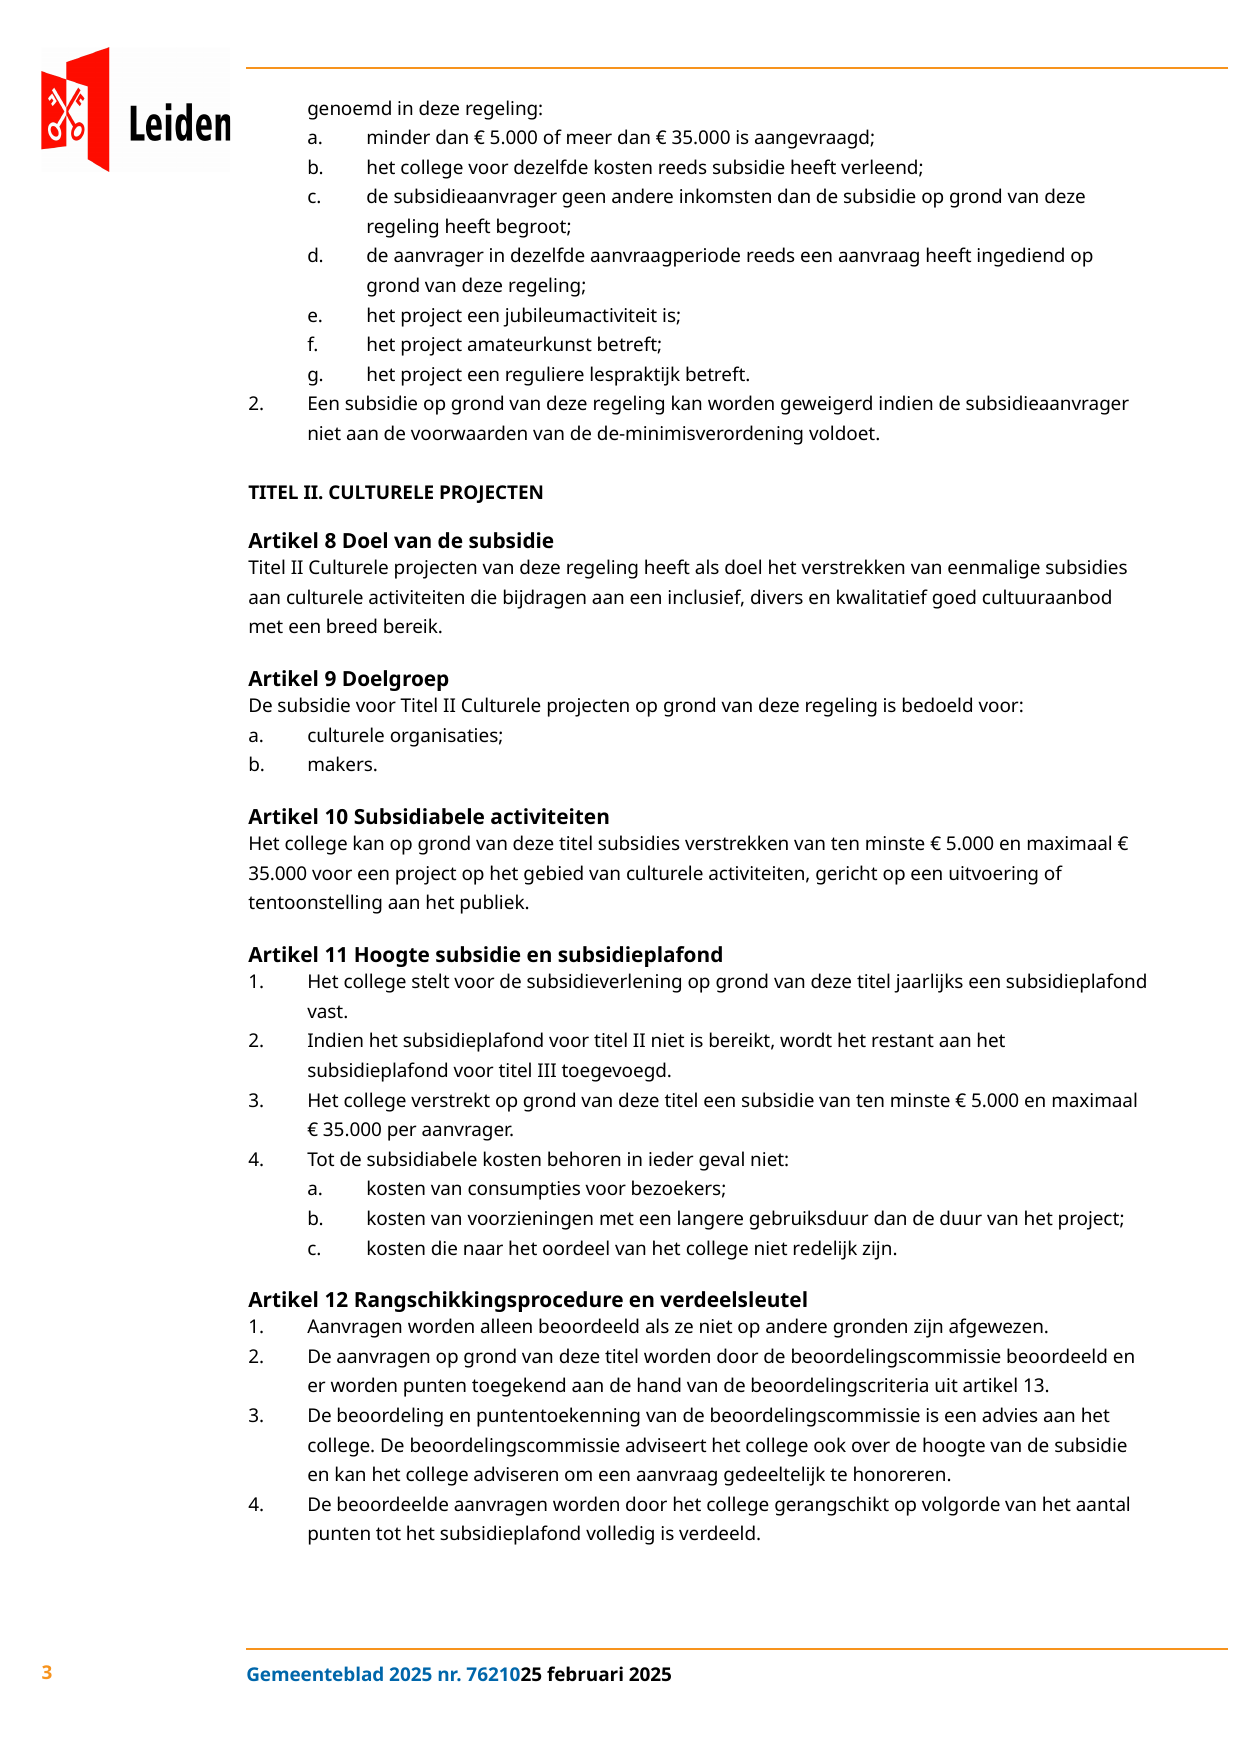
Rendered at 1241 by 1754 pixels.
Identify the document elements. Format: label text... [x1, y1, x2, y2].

list de aanvrager in dezelfde aanvraagperiode reeds een aanvraag heeft ingediend op grond van deze regeling; [307, 243, 1152, 298]
list Het college verstrekt op grond van deze titel een subsidie van ten minste € 5.000 en maximaal € 35.000 per aanvrager. [248, 1087, 1152, 1142]
list het project een reguliere lespraktijk betreft. [307, 361, 1152, 387]
text Artikel 11 Hoogte subsidie en subsidieplafond [248, 940, 1152, 968]
text Het college kan op grond van deze titel subsidies verstrekken van ten minste € 5.000 en maximaal € 35.000 voor een project op het gebied van culturele activiteiten, gericht op een uitvoering of tentoonstelling aan het publiek. [248, 830, 1152, 915]
list De aanvragen op grond van deze titel worden door de beoordelingscommissie beoordeeld en er worden punten toegekend aan de hand van de beoordelingscriteria uit artikel 13. [248, 1343, 1152, 1398]
list Het college stelt voor de subsidieverlening op grond van deze titel jaarlijks een subsidieplafond vast. [248, 968, 1152, 1024]
text Artikel 9 Doelgroep [248, 664, 1152, 692]
list genoemd in deze regeling: [248, 95, 1152, 121]
text De subsidie voor Titel II Culturele projecten op grond van deze regeling is bedoeld voor: [248, 692, 1152, 718]
list kosten van voorzieningen met een langere gebruiksduur dan de duur van het project; [307, 1205, 1152, 1231]
list Tot de subsidiabele kosten behoren in ieder geval niet: [248, 1146, 1152, 1172]
list Een subsidie op grond van deze regeling kan worden geweigerd indien de subsidieaanvrager niet aan de voorwaarden van de de-minimisverordening voldoet. [248, 391, 1152, 446]
text Titel II Culturele projecten van deze regeling heeft als doel het verstrekken van eenmalige subsidies aan culturele activiteiten die bijdragen aan een inclusief, divers en kwalitatief goed cultuuraanbod met een breed bereik. [248, 554, 1152, 639]
text TITEL II. CULTURELE PROJECTEN [248, 479, 1152, 505]
picture [41, 47, 231, 172]
list het project amateurkunst betreft; [307, 331, 1152, 357]
list De beoordeling en puntentoekenning van de beoordelingscommissie is een advies aan het college. De beoordelingscommissie adviseert het college ook over de hoogte van de subsidie en kan het college adviseren om een aanvraag gedeeltelijk te honoreren. [248, 1402, 1152, 1487]
text Artikel 8 Doel van de subsidie [248, 526, 1152, 554]
list kosten die naar het oordeel van het college niet redelijk zijn. [307, 1235, 1152, 1260]
list makers. [248, 752, 1152, 777]
text Artikel 10 Subsidiabele activiteiten [248, 802, 1152, 830]
list De beoordeelde aanvragen worden door het college gerangschikt op volgorde van het aantal punten tot het subsidieplafond volledig is verdeeld. [248, 1491, 1152, 1546]
list de subsidieaanvrager geen andere inkomsten dan de subsidie op grond van deze regeling heeft begroot; [307, 183, 1152, 239]
list het project een jubileumactiviteit is; [307, 302, 1152, 328]
text Artikel 12 Rangschikkingsprocedure en verdeelsleutel [248, 1285, 1152, 1313]
list culturele organisaties; [248, 722, 1152, 748]
list Indien het subsidieplafond voor titel II niet is bereikt, wordt het restant aan het subsidieplafond voor titel III toegevoegd. [248, 1028, 1152, 1083]
list Aanvragen worden alleen beoordeeld als ze niet op andere gronden zijn afgewezen. [248, 1313, 1152, 1339]
list minder dan € 5.000 of meer dan € 35.000 is aangevraagd; [307, 124, 1152, 150]
list het college voor dezelfde kosten reeds subsidie heeft verleend; [307, 154, 1152, 180]
list kosten van consumpties voor bezoekers; [307, 1176, 1152, 1201]
